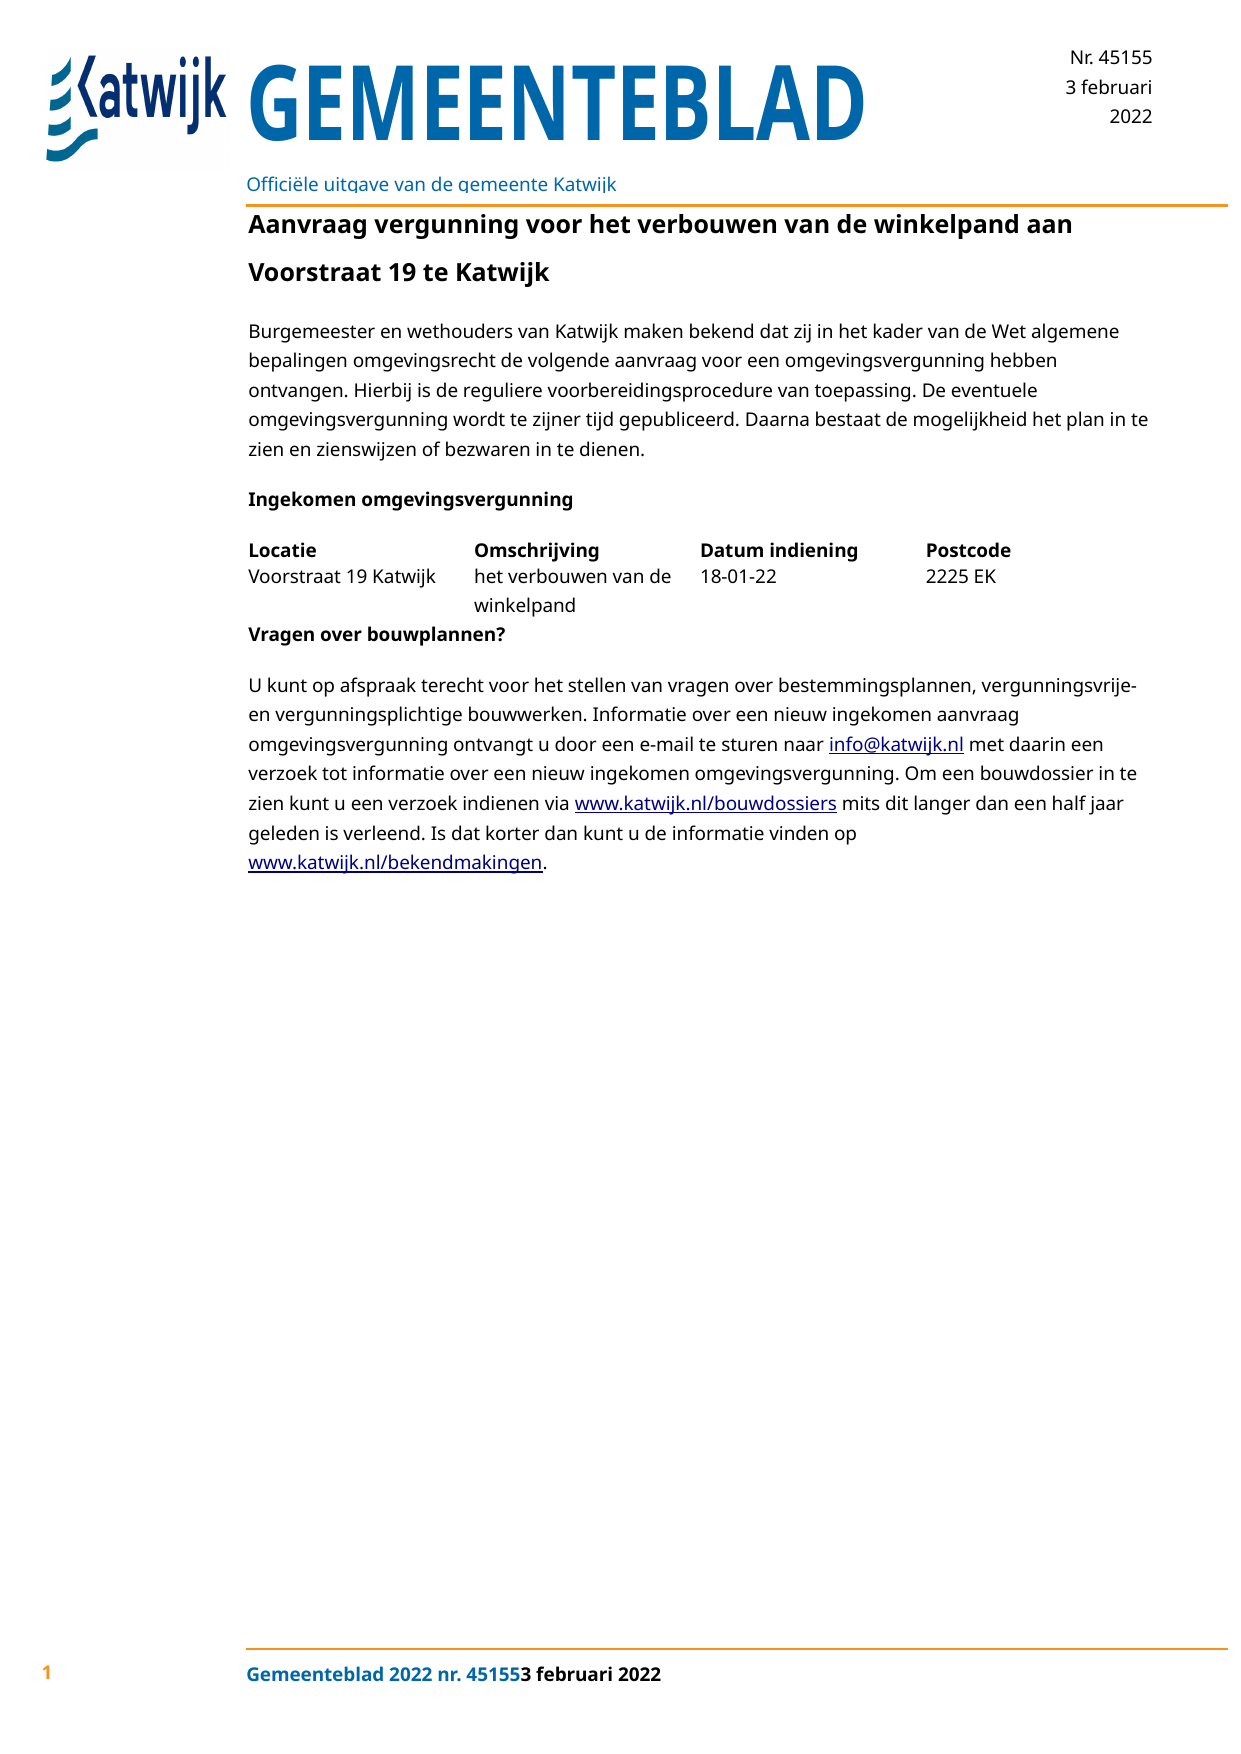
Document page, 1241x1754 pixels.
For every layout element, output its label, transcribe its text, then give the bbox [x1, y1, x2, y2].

table_cell 18-01-22 [700, 563, 926, 618]
table_header Datum indiening [700, 537, 926, 563]
table_header Omschrijving [474, 537, 700, 563]
table_cell 2225 EK [926, 563, 1152, 618]
text Burgemeester en wethouders van Katwijk maken bekend dat zij in het kader van de Wet algemene bepalingen omgevingsrecht de volgende aanvraag voor een omgevingsvergunning hebben ontvangen. Hierbij is de reguliere voorbereidingsprocedure van toepassing. De eventuele omgevingsvergunning wordt te zijner tijd gepubliceerd. Daarna bestaat de mogelijkheid het plan in te zien en zienswijzen of bezwaren in te dienen. [248, 318, 1152, 462]
table_cell Voorstraat 19 Katwijk [248, 563, 474, 618]
table_header Locatie [248, 537, 474, 563]
text Vragen over bouwplannen? [248, 621, 1152, 647]
text U kunt op afspraak terecht voor het stellen van vragen over bestemmingsplannen, vergunningsvrije- en vergunningsplichtige bouwwerken. Informatie over een nieuw ingekomen aanvraag omgevingsvergunning ontvangt u door een e-mail te sturen naar info@katwijk.nl met daarin een verzoek tot informatie over een nieuw ingekomen omgevingsvergunning. Om een bouwdossier in te zien kunt u een verzoek indienen via www.katwijk.nl/bouwdossiers mits dit langer dan een half jaar geleden is verleend. Is dat korter dan kunt u de informatie vinden op www.katwijk.nl/bekendmakingen. [248, 672, 1152, 875]
text Aanvraag vergunning voor het verbouwen van de winkelpand aan Voorstraat 19 te Katwijk [248, 207, 1152, 288]
table_header Postcode [926, 537, 1152, 563]
text Ingekomen omgevingsvergunning [248, 487, 1152, 512]
table_cell het verbouwen van de winkelpand [474, 563, 700, 618]
picture [41, 47, 231, 172]
